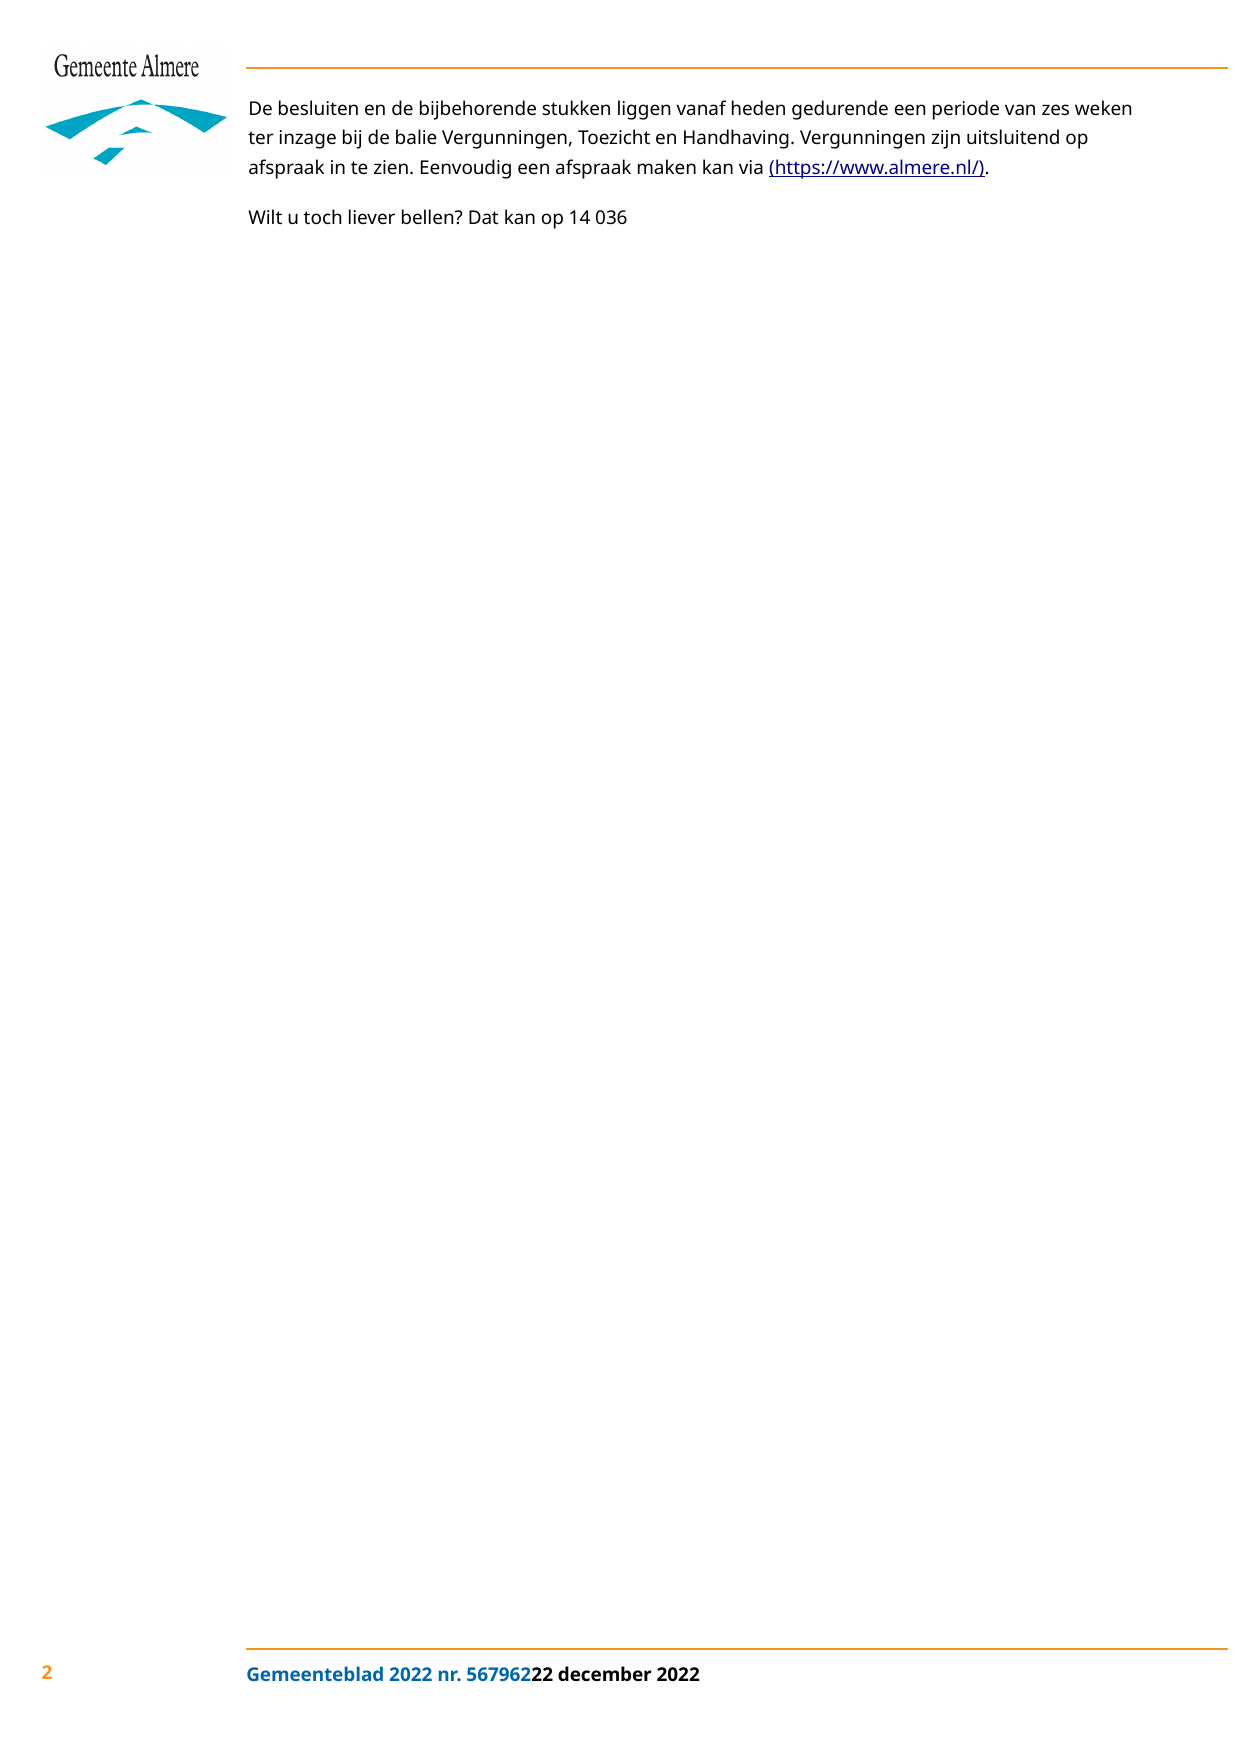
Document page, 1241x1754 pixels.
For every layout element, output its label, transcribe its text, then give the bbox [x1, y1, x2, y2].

text De besluiten en de bijbehorende stukken liggen vanaf heden gedurende een periode van zes weken ter inzage bij de balie Vergunningen, Toezicht en Handhaving. Vergunningen zijn uitsluitend op afspraak in te zien. Eenvoudig een afspraak maken kan via (https://www.almere.nl/). [248, 95, 1152, 180]
picture [41, 47, 231, 172]
text Wilt u toch liever bellen? Dat kan op 14 036 [248, 204, 1152, 230]
